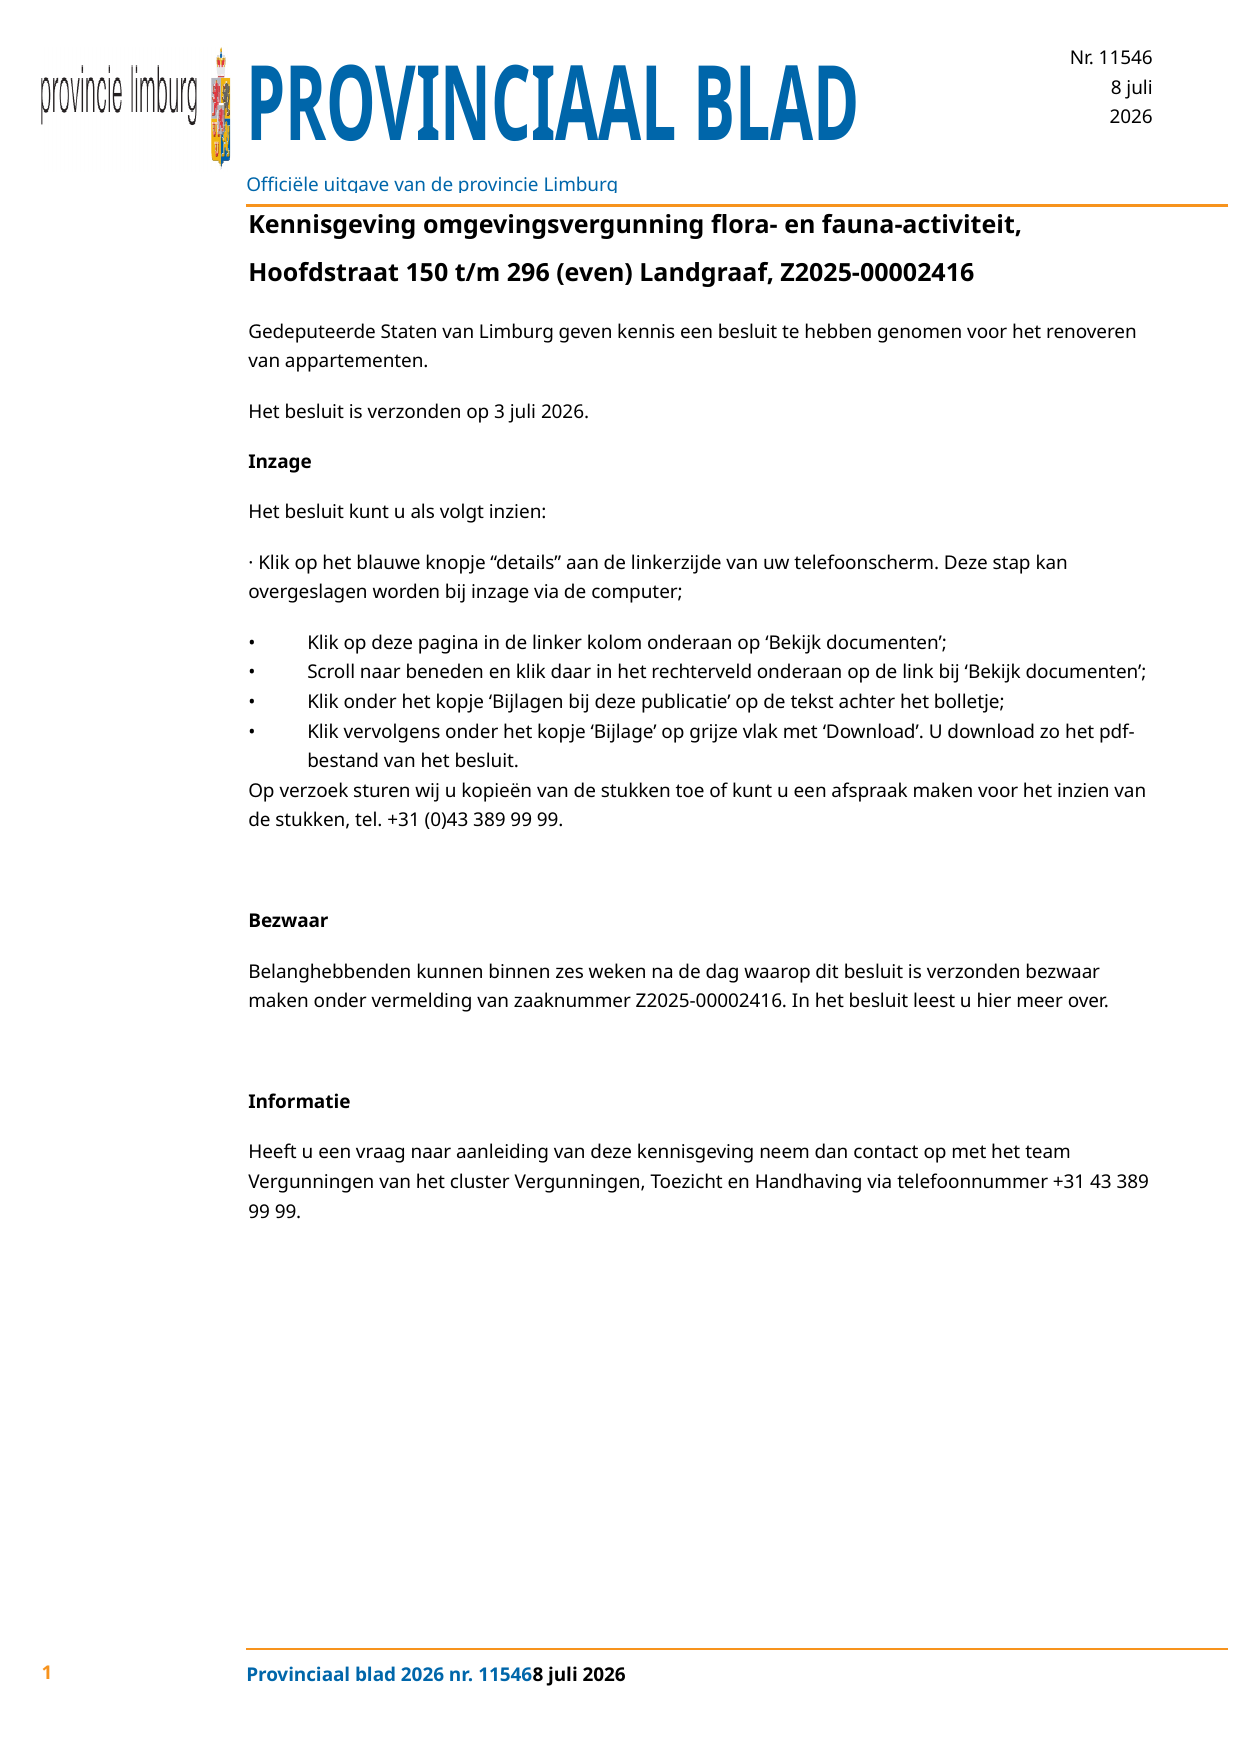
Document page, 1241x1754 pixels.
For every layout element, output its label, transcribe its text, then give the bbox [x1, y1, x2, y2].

text Heeft u een vraag naar aanleiding van deze kennisgeving neem dan contact op met het team Vergunningen van het cluster Vergunningen, Toezicht en Handhaving via telefoonnummer +31 43 389 99 99. [248, 1139, 1152, 1224]
text Inzage [248, 448, 1152, 474]
text Op verzoek sturen wij u kopieën van de stukken toe of kunt u een afspraak maken voor het inzien van de stukken, tel. +31 (0)43 389 99 99. [248, 777, 1152, 832]
text Het besluit is verzonden op 3 juli 2026. [248, 398, 1152, 424]
text Bezwaar [248, 907, 1152, 933]
list Scroll naar beneden en klik daar in het rechterveld onderaan op de link bij ‘Bekijk documenten’; [248, 659, 1152, 684]
text Belanghebbenden kunnen binnen zes weken na de dag waarop dit besluit is verzonden bezwaar maken onder vermelding van zaaknummer Z2025-00002416. In het besluit leest u hier meer over. [248, 958, 1152, 1013]
text · Klik op het blauwe knopje “details” aan de linkerzijde van uw telefoonscherm. Deze stap kan overgeslagen worden bij inzage via de computer; [248, 549, 1152, 604]
text Het besluit kunt u als volgt inzien: [248, 499, 1152, 524]
list Klik vervolgens onder het kopje ‘Bijlage’ op grijze vlak met ‘Download’. U download zo het pdf-bestand van het besluit. [248, 718, 1152, 773]
picture [41, 47, 231, 172]
text Kennisgeving omgevingsvergunning flora- en fauna-activiteit, Hoofdstraat 150 t/m 296 (even) Landgraaf, Z2025-00002416 [248, 207, 1152, 288]
text Informatie [248, 1088, 1152, 1114]
list Klik op deze pagina in de linker kolom onderaan op ‘Bekijk documenten’; [248, 629, 1152, 655]
list Klik onder het kopje ‘Bijlagen bij deze publicatie’ op de tekst achter het bolletje; [248, 688, 1152, 714]
text Gedeputeerde Staten van Limburg geven kennis een besluit te hebben genomen voor het renoveren van appartementen. [248, 318, 1152, 373]
